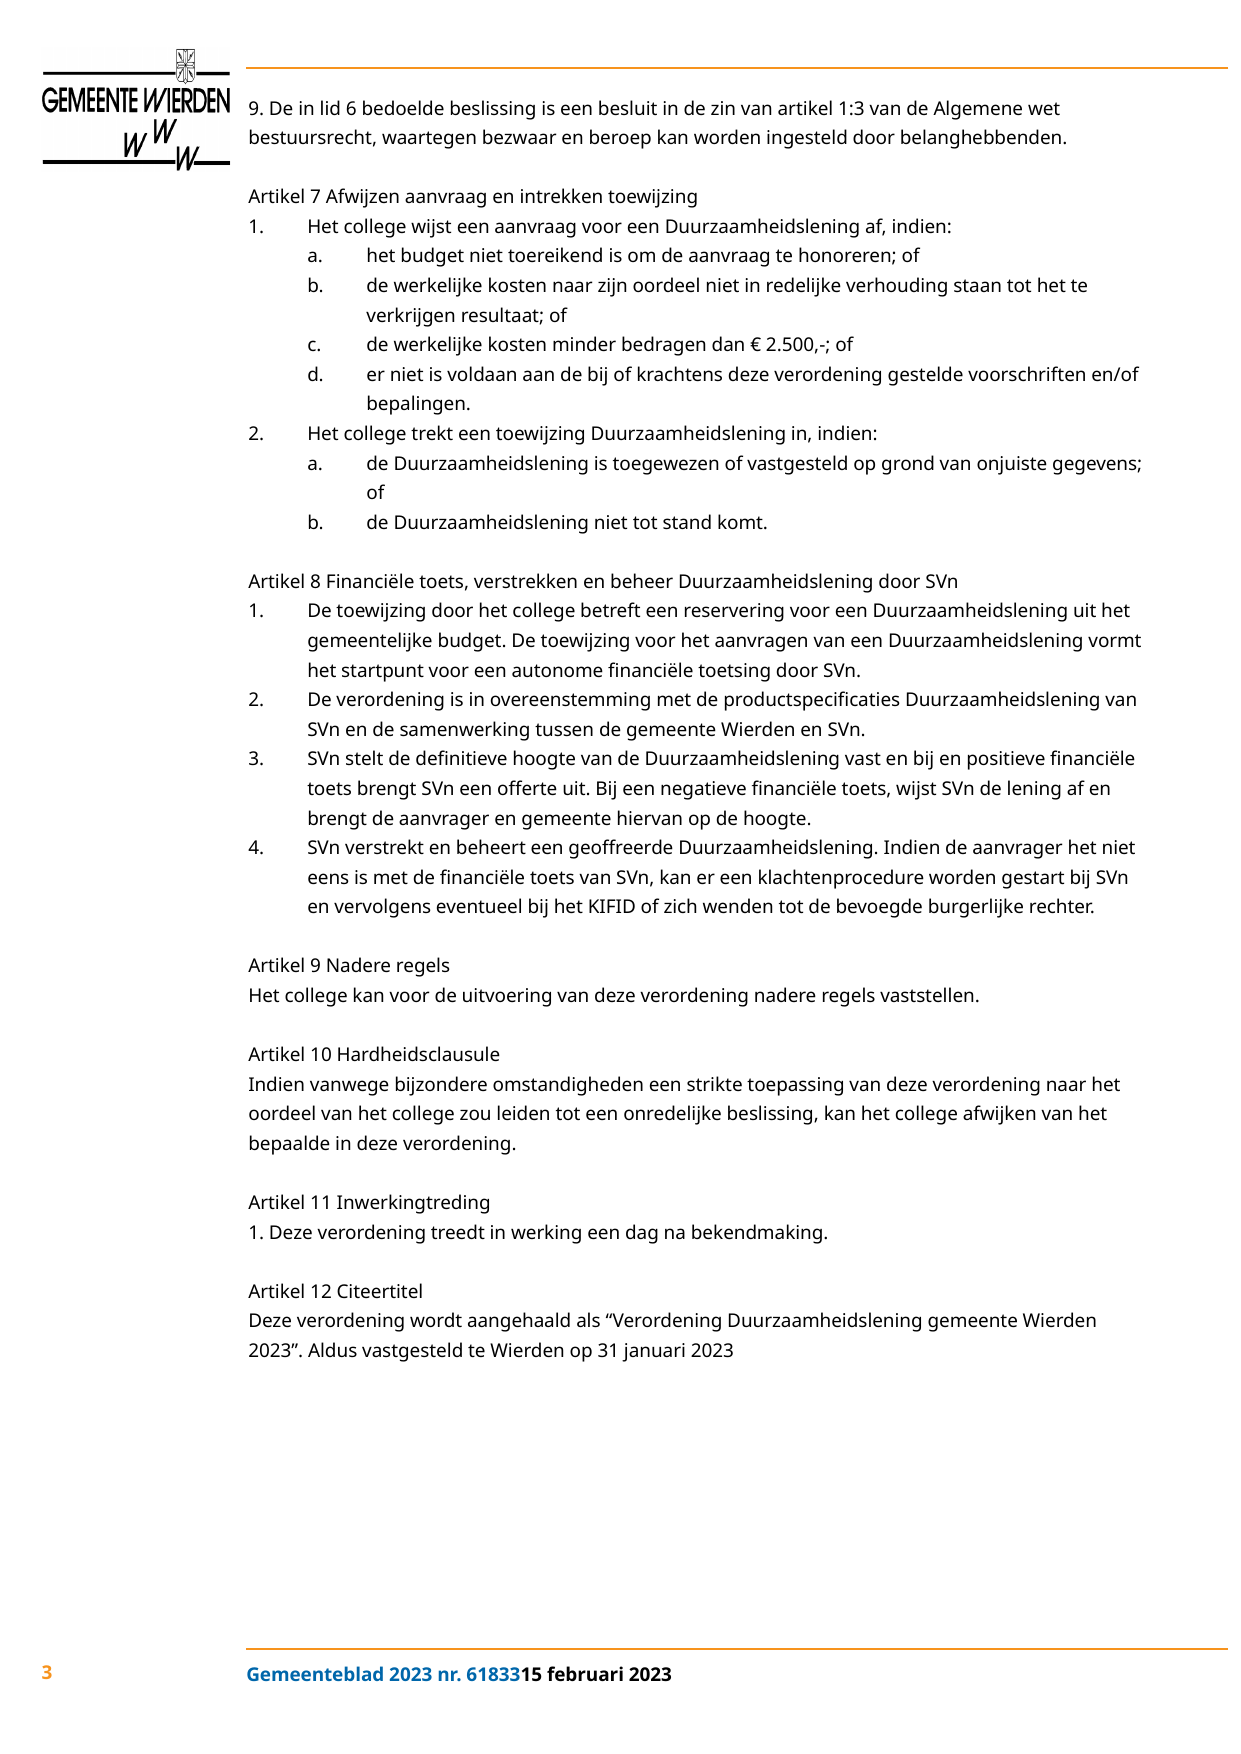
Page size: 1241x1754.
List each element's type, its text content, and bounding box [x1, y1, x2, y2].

list het budget niet toereikend is om de aanvraag te honoreren; of [307, 243, 1152, 268]
list Het college trekt een toewijzing Duurzaamheidslening in, indien: [248, 420, 1152, 446]
list De toewijzing door het college betreft een reservering voor een Duurzaamheidslening uit het gemeentelijke budget. De toewijzing voor het aanvragen van een Duurzaamheidslening vormt het startpunt voor een autonome financiële toetsing door SVn. [248, 598, 1152, 683]
list de Duurzaamheidslening niet tot stand komt. [307, 509, 1152, 535]
list SVn stelt de definitieve hoogte van de Duurzaamheidslening vast en bij en positieve financiële toets brengt SVn een offerte uit. Bij een negatieve financiële toets, wijst SVn de lening af en brengt de aanvrager en gemeente hiervan op de hoogte. [248, 746, 1152, 831]
text Artikel 11 Inwerkingtreding [248, 1189, 1152, 1215]
text Artikel 9 Nadere regels [248, 953, 1152, 978]
text Artikel 8 Financiële toets, verstrekken en beheer Duurzaamheidslening door SVn [248, 568, 1152, 594]
text 1. Deze verordening treedt in werking een dag na bekendmaking. [248, 1219, 1152, 1245]
text Artikel 12 Citeertitel [248, 1278, 1152, 1304]
list er niet is voldaan aan de bij of krachtens deze verordening gestelde voorschriften en/of bepalingen. [307, 361, 1152, 416]
text Indien vanwege bijzondere omstandigheden een strikte toepassing van deze verordening naar het oordeel van het college zou leiden tot een onredelijke beslissing, kan het college afwijken van het bepaalde in deze verordening. [248, 1071, 1152, 1156]
text Artikel 10 Hardheidsclausule [248, 1041, 1152, 1067]
text Deze verordening wordt aangehaald als “Verordening Duurzaamheidslening gemeente Wierden 2023”. Aldus vastgesteld te Wierden op 31 januari 2023 [248, 1308, 1152, 1363]
text 9. De in lid 6 bedoelde beslissing is een besluit in de zin van artikel 1:3 van de Algemene wet bestuursrecht, waartegen bezwaar en beroep kan worden ingesteld door belanghebbenden. [248, 95, 1152, 150]
picture [41, 47, 231, 172]
list de werkelijke kosten naar zijn oordeel niet in redelijke verhouding staan tot het te verkrijgen resultaat; of [307, 272, 1152, 328]
list De verordening is in overeenstemming met de productspecificaties Duurzaamheidslening van SVn en de samenwerking tussen de gemeente Wierden en SVn. [248, 686, 1152, 742]
text Het college kan voor de uitvoering van deze verordening nadere regels vaststellen. [248, 982, 1152, 1008]
list Het college wijst een aanvraag voor een Duurzaamheidslening af, indien: [248, 213, 1152, 239]
list de werkelijke kosten minder bedragen dan € 2.500,-; of [307, 331, 1152, 357]
text Artikel 7 Afwijzen aanvraag en intrekken toewijzing [248, 183, 1152, 209]
list SVn verstrekt en beheert een geoffreerde Duurzaamheidslening. Indien de aanvrager het niet eens is met de financiële toets van SVn, kan er een klachtenprocedure worden gestart bij SVn en vervolgens eventueel bij het KIFID of zich wenden tot de bevoegde burgerlijke rechter. [248, 834, 1152, 919]
list de Duurzaamheidslening is toegewezen of vastgesteld op grond van onjuiste gegevens; of [307, 450, 1152, 505]
